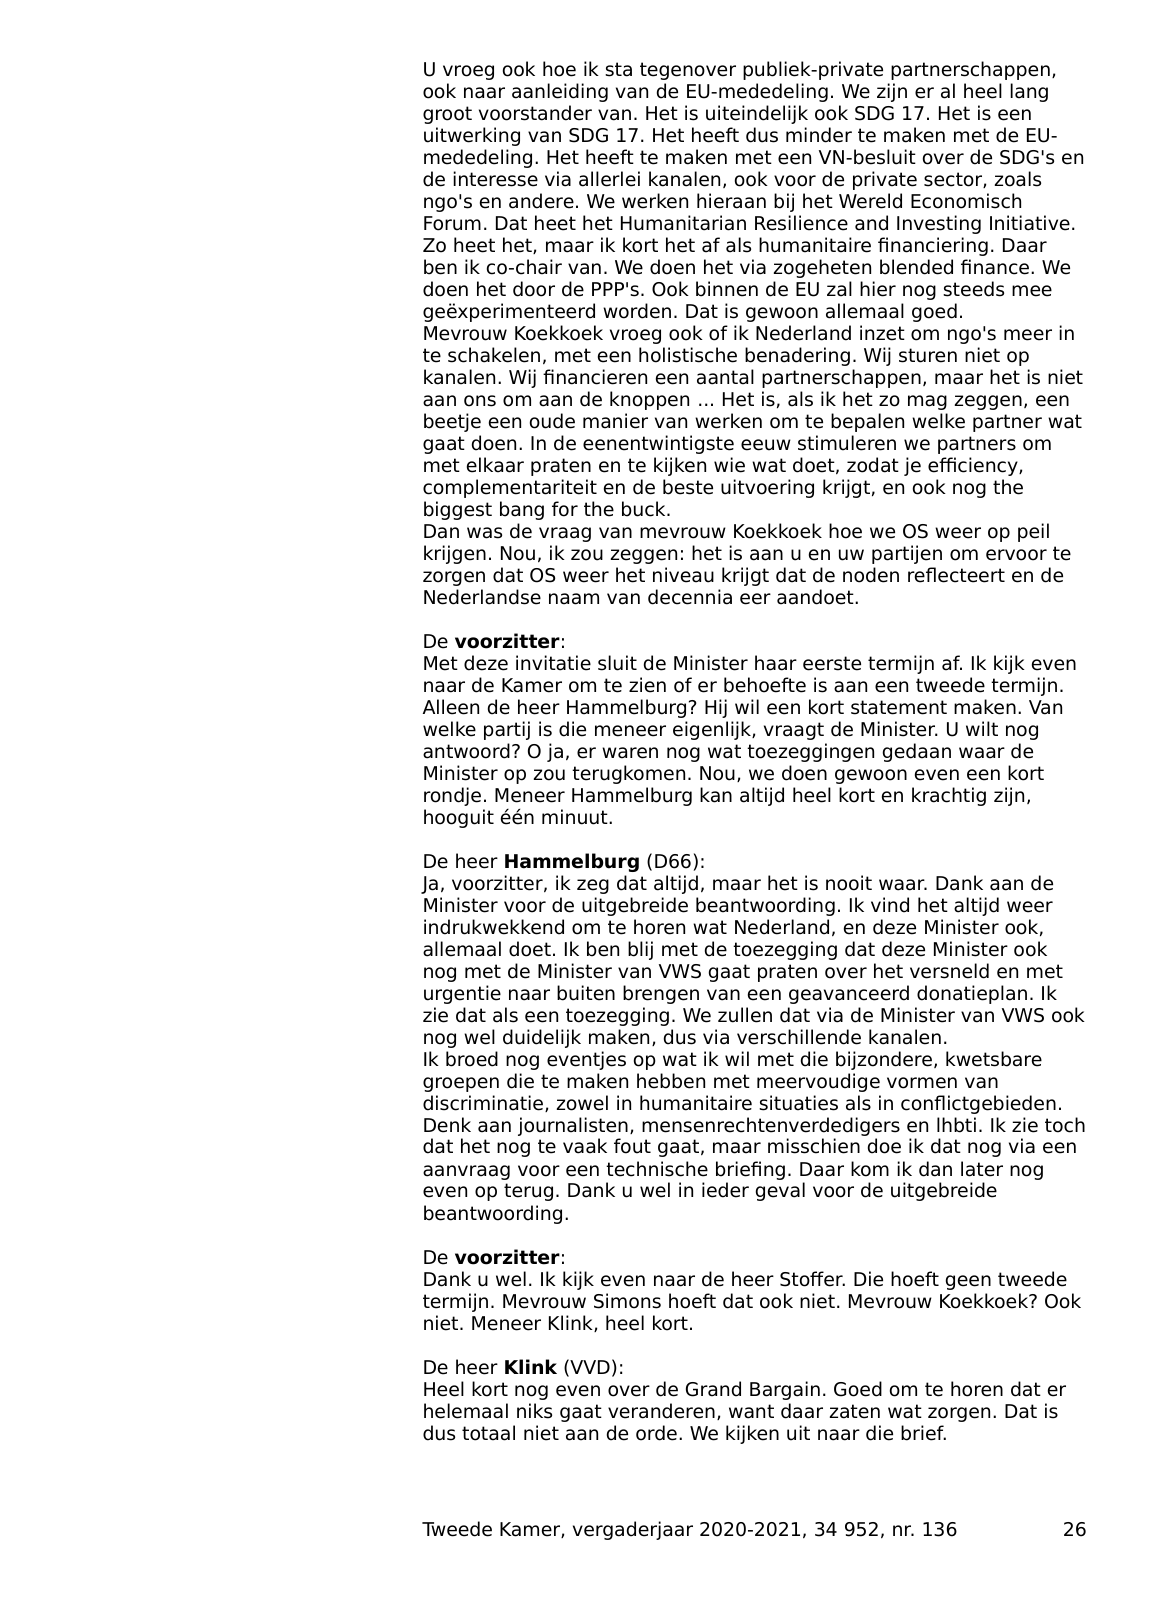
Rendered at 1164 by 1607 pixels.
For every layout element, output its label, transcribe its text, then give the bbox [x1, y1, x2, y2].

text De voorzitter: [422, 1247, 1087, 1268]
text De heer Klink (VVD): [422, 1357, 1087, 1379]
text Ja, voorzitter, ik zeg dat altijd, maar het is nooit waar. Dank aan de Minister voor de uitgebreide beantwoording. Ik vind het altijd weer indrukwekkend om te horen wat Nederland, en deze Minister ook, allemaal doet. Ik ben blij met de toezegging dat deze Minister ook nog met de Minister van VWS gaat praten over het versneld en met urgentie naar buiten brengen van een geavanceerd donatieplan. Ik zie dat als een toezegging. We zullen dat via de Minister van VWS ook nog wel duidelijk maken, dus via verschillende kanalen. [422, 873, 1087, 1048]
text Dank u wel. Ik kijk even naar de heer Stoffer. Die hoeft geen tweede termijn. Mevrouw Simons hoeft dat ook niet. Mevrouw Koekkoek? Ook niet. Meneer Klink, heel kort. [422, 1268, 1087, 1334]
text Met deze invitatie sluit de Minister haar eerste termijn af. Ik kijk even naar de Kamer om te zien of er behoefte is aan een tweede termijn. Alleen de heer Hammelburg? Hij wil een kort statement maken. Van welke partij is die meneer eigenlijk, vraagt de Minister. U wilt nog antwoord? O ja, er waren nog wat toezeggingen gedaan waar de Minister op zou terugkomen. Nou, we doen gewoon even een kort rondje. Meneer Hammelburg kan altijd heel kort en krachtig zijn, hooguit één minuut. [422, 653, 1087, 828]
text Mevrouw Koekkoek vroeg ook of ik Nederland inzet om ngo's meer in te schakelen, met een holistische benadering. Wij sturen niet op kanalen. Wij financieren een aantal partnerschappen, maar het is niet aan ons om aan de knoppen ... Het is, als ik het zo mag zeggen, een beetje een oude manier van werken om te bepalen welke partner wat gaat doen. In de eenentwintigste eeuw stimuleren we partners om met elkaar praten en te kijken wie wat doet, zodat je efficiency, complementariteit en de beste uitvoering krijgt, en ook nog the biggest bang for the buck. [422, 323, 1087, 521]
text Dan was de vraag van mevrouw Koekkoek hoe we OS weer op peil krijgen. Nou, ik zou zeggen: het is aan u en uw partijen om ervoor te zorgen dat OS weer het niveau krijgt dat de noden reflecteert en de Nederlandse naam van decennia eer aandoet. [422, 521, 1087, 608]
text De heer Hammelburg (D66): [422, 851, 1087, 873]
text Ik broed nog eventjes op wat ik wil met die bijzondere, kwetsbare groepen die te maken hebben met meervoudige vormen van discriminatie, zowel in humanitaire situaties als in conflictgebieden. Denk aan journalisten, mensenrechtenverdedigers en lhbti. Ik zie toch dat het nog te vaak fout gaat, maar misschien doe ik dat nog via een aanvraag voor een technische briefing. Daar kom ik dan later nog even op terug. Dank u wel in ieder geval voor de uitgebreide beantwoording. [422, 1048, 1087, 1224]
text De voorzitter: [422, 631, 1087, 653]
text Heel kort nog even over de Grand Bargain. Goed om te horen dat er helemaal niks gaat veranderen, want daar zaten wat zorgen. Dat is dus totaal niet aan de orde. We kijken uit naar die brief. [422, 1379, 1087, 1444]
text U vroeg ook hoe ik sta tegenover publiek-private partnerschappen, ook naar aanleiding van de EU-mededeling. We zijn er al heel lang groot voorstander van. Het is uiteindelijk ook SDG 17. Het is een uitwerking van SDG 17. Het heeft dus minder te maken met de EU-mededeling. Het heeft te maken met een VN-besluit over de SDG's en de interesse via allerlei kanalen, ook voor de private sector, zoals ngo's en andere. We werken hieraan bij het Wereld Economisch Forum. Dat heet het Humanitarian Resilience and Investing Initiative. Zo heet het, maar ik kort het af als humanitaire financiering. Daar ben ik co-chair van. We doen het via zogeheten blended finance. We doen het door de PPP's. Ook binnen de EU zal hier nog steeds mee geëxperimenteerd worden. Dat is gewoon allemaal goed. [422, 59, 1087, 323]
